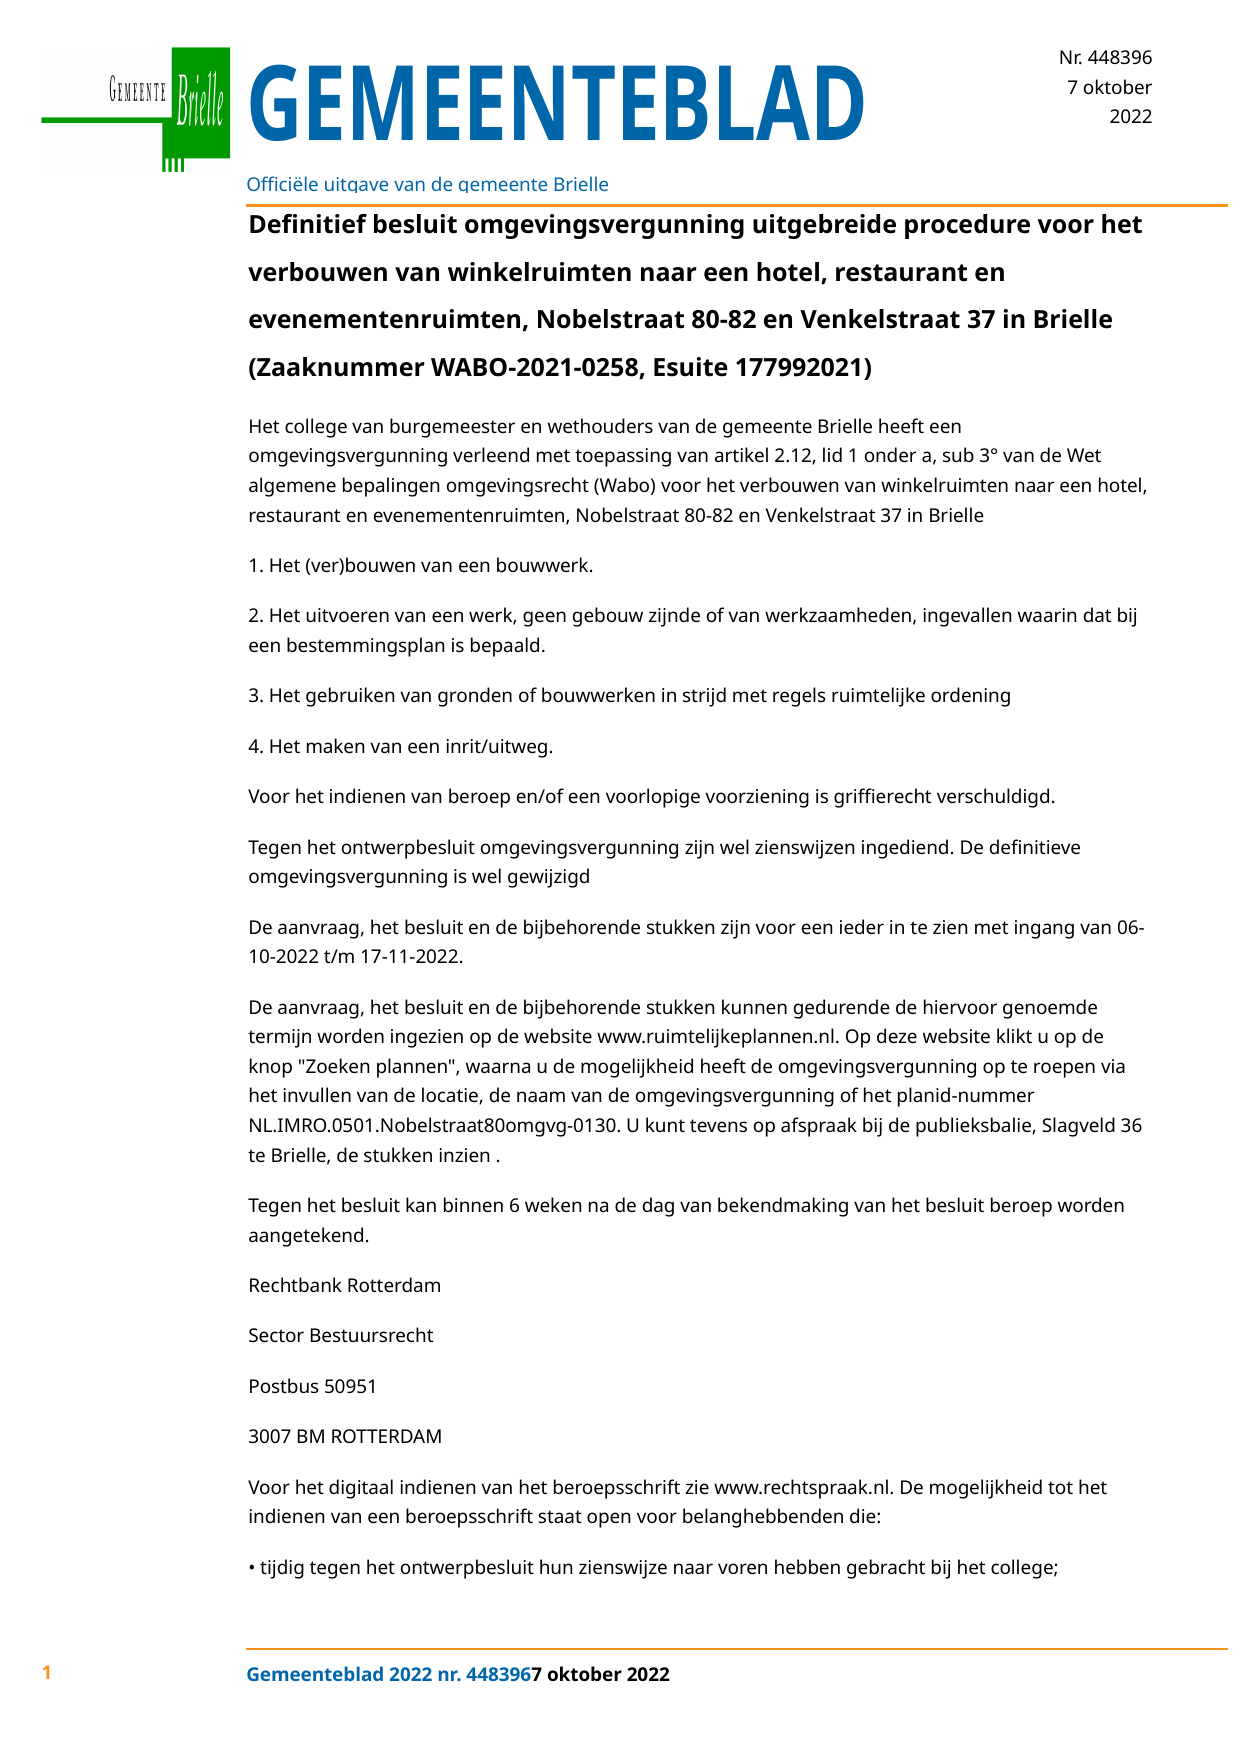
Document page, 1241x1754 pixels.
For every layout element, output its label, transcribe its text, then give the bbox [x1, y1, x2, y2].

text Tegen het ontwerpbesluit omgevingsvergunning zijn wel zienswijzen ingediend. De definitieve omgevingsvergunning is wel gewijzigd [248, 834, 1152, 889]
text 1. Het (ver)bouwen van een bouwwerk. [248, 552, 1152, 578]
text Sector Bestuursrecht [248, 1323, 1152, 1348]
text 3. Het gebruiken van gronden of bouwwerken in strijd met regels ruimtelijke ordening [248, 683, 1152, 708]
text • tijdig tegen het ontwerpbesluit hun zienswijze naar voren hebben gebracht bij het college; [248, 1554, 1152, 1580]
picture [41, 47, 231, 172]
text De aanvraag, het besluit en de bijbehorende stukken kunnen gedurende de hiervoor genoemde termijn worden ingezien op de website www.ruimtelijkeplannen.nl. Op deze website klikt u op de knop "Zoeken plannen", waarna u de mogelijkheid heeft de omgevingsvergunning op te roepen via het invullen van de locatie, de naam van de omgevingsvergunning of het planid-nummer NL.IMRO.0501.Nobelstraat80omgvg-0130. U kunt tevens op afspraak bij de publieksbalie, Slagveld 36 te Brielle, de stukken inzien . [248, 994, 1152, 1168]
text Definitief besluit omgevingsvergunning uitgebreide procedure voor het verbouwen van winkelruimten naar een hotel, restaurant en evenementenruimten, Nobelstraat 80-82 en Venkelstraat 37 in Brielle (Zaaknummer WABO-2021-0258, Esuite 177992021) [248, 207, 1152, 384]
text Voor het indienen van beroep en/of een voorlopige voorziening is griffierecht verschuldigd. [248, 783, 1152, 809]
text 2. Het uitvoeren van een werk, geen gebouw zijnde of van werkzaamheden, ingevallen waarin dat bij een bestemmingsplan is bepaald. [248, 603, 1152, 658]
text De aanvraag, het besluit en de bijbehorende stukken zijn voor een ieder in te zien met ingang van 06-10-2022 t/m 17-11-2022. [248, 914, 1152, 969]
text Rechtbank Rotterdam [248, 1272, 1152, 1298]
text 3007 BM ROTTERDAM [248, 1423, 1152, 1449]
text Tegen het besluit kan binnen 6 weken na de dag van bekendmaking van het besluit beroep worden aangetekend. [248, 1192, 1152, 1248]
text Postbus 50951 [248, 1373, 1152, 1399]
text 4. Het maken van een inrit/uitweg. [248, 733, 1152, 759]
text Het college van burgemeester en wethouders van de gemeente Brielle heeft een omgevingsvergunning verleend met toepassing van artikel 2.12, lid 1 onder a, sub 3° van de Wet algemene bepalingen omgevingsrecht (Wabo) voor het verbouwen van winkelruimten naar een hotel, restaurant en evenementenruimten, Nobelstraat 80-82 en Venkelstraat 37 in Brielle [248, 413, 1152, 528]
text Voor het digitaal indienen van het beroepsschrift zie www.rechtspraak.nl. De mogelijkheid tot het indienen van een beroepsschrift staat open voor belanghebbenden die: [248, 1474, 1152, 1529]
